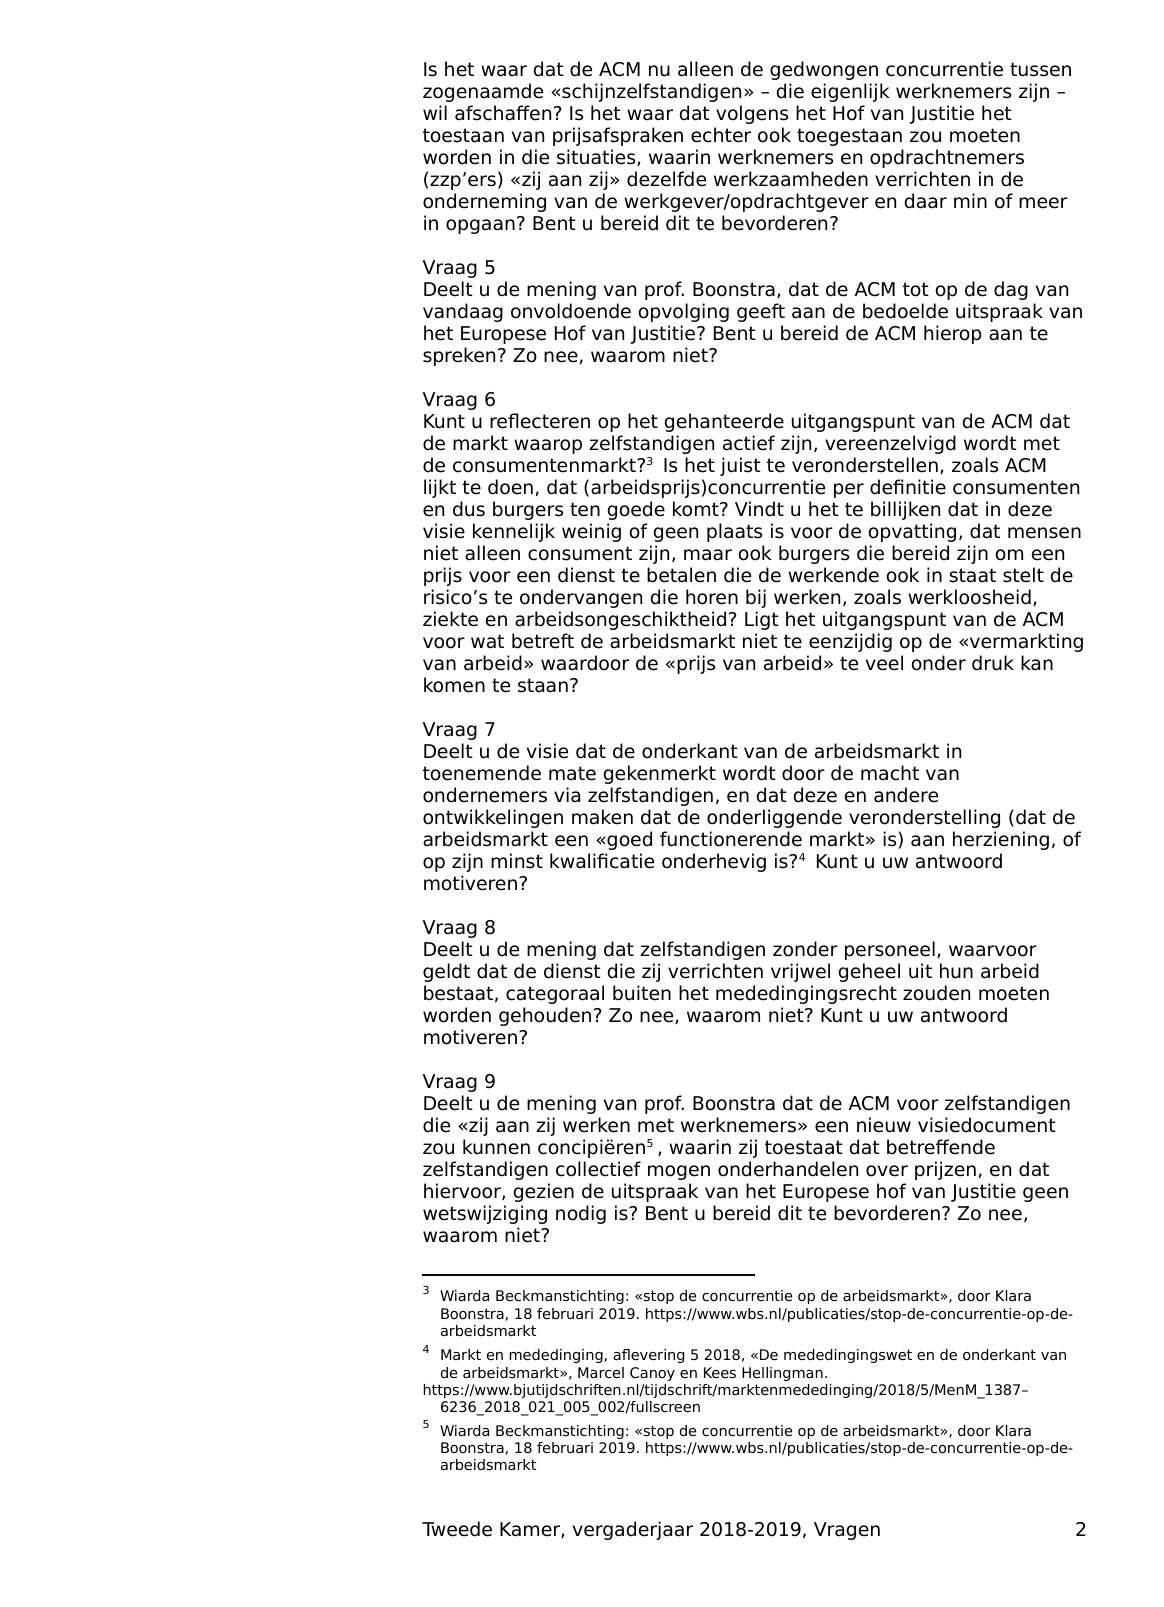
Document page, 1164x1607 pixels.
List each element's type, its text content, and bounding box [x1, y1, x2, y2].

text Wiarda Beckmanstichting: «stop de concurrentie op de arbeidsmarkt», door Klara Boonstra, 18 februari 2019. https://www.wbs.nl/publicaties/stop-de-concurrentie-op-de-arbeidsmarkt [422, 1284, 1087, 1340]
text Deelt u de visie dat de onderkant van de arbeidsmarkt in toenemende mate gekenmerkt wordt door de macht van ondernemers via zelfstandigen, en dat deze en andere ontwikkelingen maken dat de onderliggende veronderstelling (dat de arbeidsmarkt een «goed functionerende markt» is) aan herziening, of op zijn minst kwalificatie onderhevig is? Kunt u uw antwoord motiveren? [422, 741, 1087, 895]
text Kunt u reflecteren op het gehanteerde uitgangspunt van de ACM dat de markt waarop zelfstandigen actief zijn, vereenzelvigd wordt met de consumentenmarkt? Is het juist te veronderstellen, zoals ACM lijkt te doen, dat (arbeidsprijs)concurrentie per definitie consumenten en dus burgers ten goede komt? Vindt u het te billijken dat in deze visie kennelijk weinig of geen plaats is voor de opvatting, dat mensen niet alleen consument zijn, maar ook burgers die bereid zijn om een prijs voor een dienst te betalen die de werkende ook in staat stelt de risico’s te ondervangen die horen bij werken, zoals werkloosheid, ziekte en arbeidsongeschiktheid? Ligt het uitgangspunt van de ACM voor wat betreft de arbeidsmarkt niet te eenzijdig op de «vermarkting van arbeid» waardoor de «prijs van arbeid» te veel onder druk kan komen te staan? [422, 411, 1087, 697]
text Vraag 9 [422, 1071, 1087, 1093]
text Is het waar dat de ACM nu alleen de gedwongen concurrentie tussen zogenaamde «schijnzelfstandigen» – die eigenlijk werknemers zijn – wil afschaffen? Is het waar dat volgens het Hof van Justitie het toestaan van prijsafspraken echter ook toegestaan zou moeten worden in die situaties, waarin werknemers en opdrachtnemers (zzp’ers) «zij aan zij» dezelfde werkzaamheden verrichten in de onderneming van de werkgever/opdrachtgever en daar min of meer in opgaan? Bent u bereid dit te bevorderen? [422, 59, 1087, 235]
text Wiarda Beckmanstichting: «stop de concurrentie op de arbeidsmarkt», door Klara Boonstra, 18 februari 2019. https://www.wbs.nl/publicaties/stop-de-concurrentie-op-de-arbeidsmarkt [422, 1418, 1087, 1474]
text Deelt u de mening van prof. Boonstra dat de ACM voor zelfstandigen die «zij aan zij werken met werknemers» een nieuw visiedocument zou kunnen concipiëren, waarin zij toestaat dat betreffende zelfstandigen collectief mogen onderhandelen over prijzen, en dat hiervoor, gezien de uitspraak van het Europese hof van Justitie geen wetswijziging nodig is? Bent u bereid dit te bevorderen? Zo nee, waarom niet? [422, 1093, 1087, 1247]
text Markt en mededinging, aflevering 5 2018, «De mededingingswet en de onderkant van de arbeidsmarkt», Marcel Canoy en Kees Hellingman. [422, 1343, 1087, 1382]
text https://www.bjutijdschriften.nl/tijdschrift/marktenmededinging/2018/5/MenM_1387–6236_2018_021_005_002/fullscreen [422, 1382, 1087, 1416]
text Deelt u de mening van prof. Boonstra, dat de ACM tot op de dag van vandaag onvoldoende opvolging geeft aan de bedoelde uitspraak van het Europese Hof van Justitie? Bent u bereid de ACM hierop aan te spreken? Zo nee, waarom niet? [422, 279, 1087, 367]
text Vraag 6 [422, 389, 1087, 411]
text Vraag 5 [422, 257, 1087, 279]
text Deelt u de mening dat zelfstandigen zonder personeel, waarvoor geldt dat de dienst die zij verrichten vrijwel geheel uit hun arbeid bestaat, categoraal buiten het mededingingsrecht zouden moeten worden gehouden? Zo nee, waarom niet? Kunt u uw antwoord motiveren? [422, 939, 1087, 1049]
text Vraag 8 [422, 917, 1087, 939]
text Vraag 7 [422, 719, 1087, 741]
